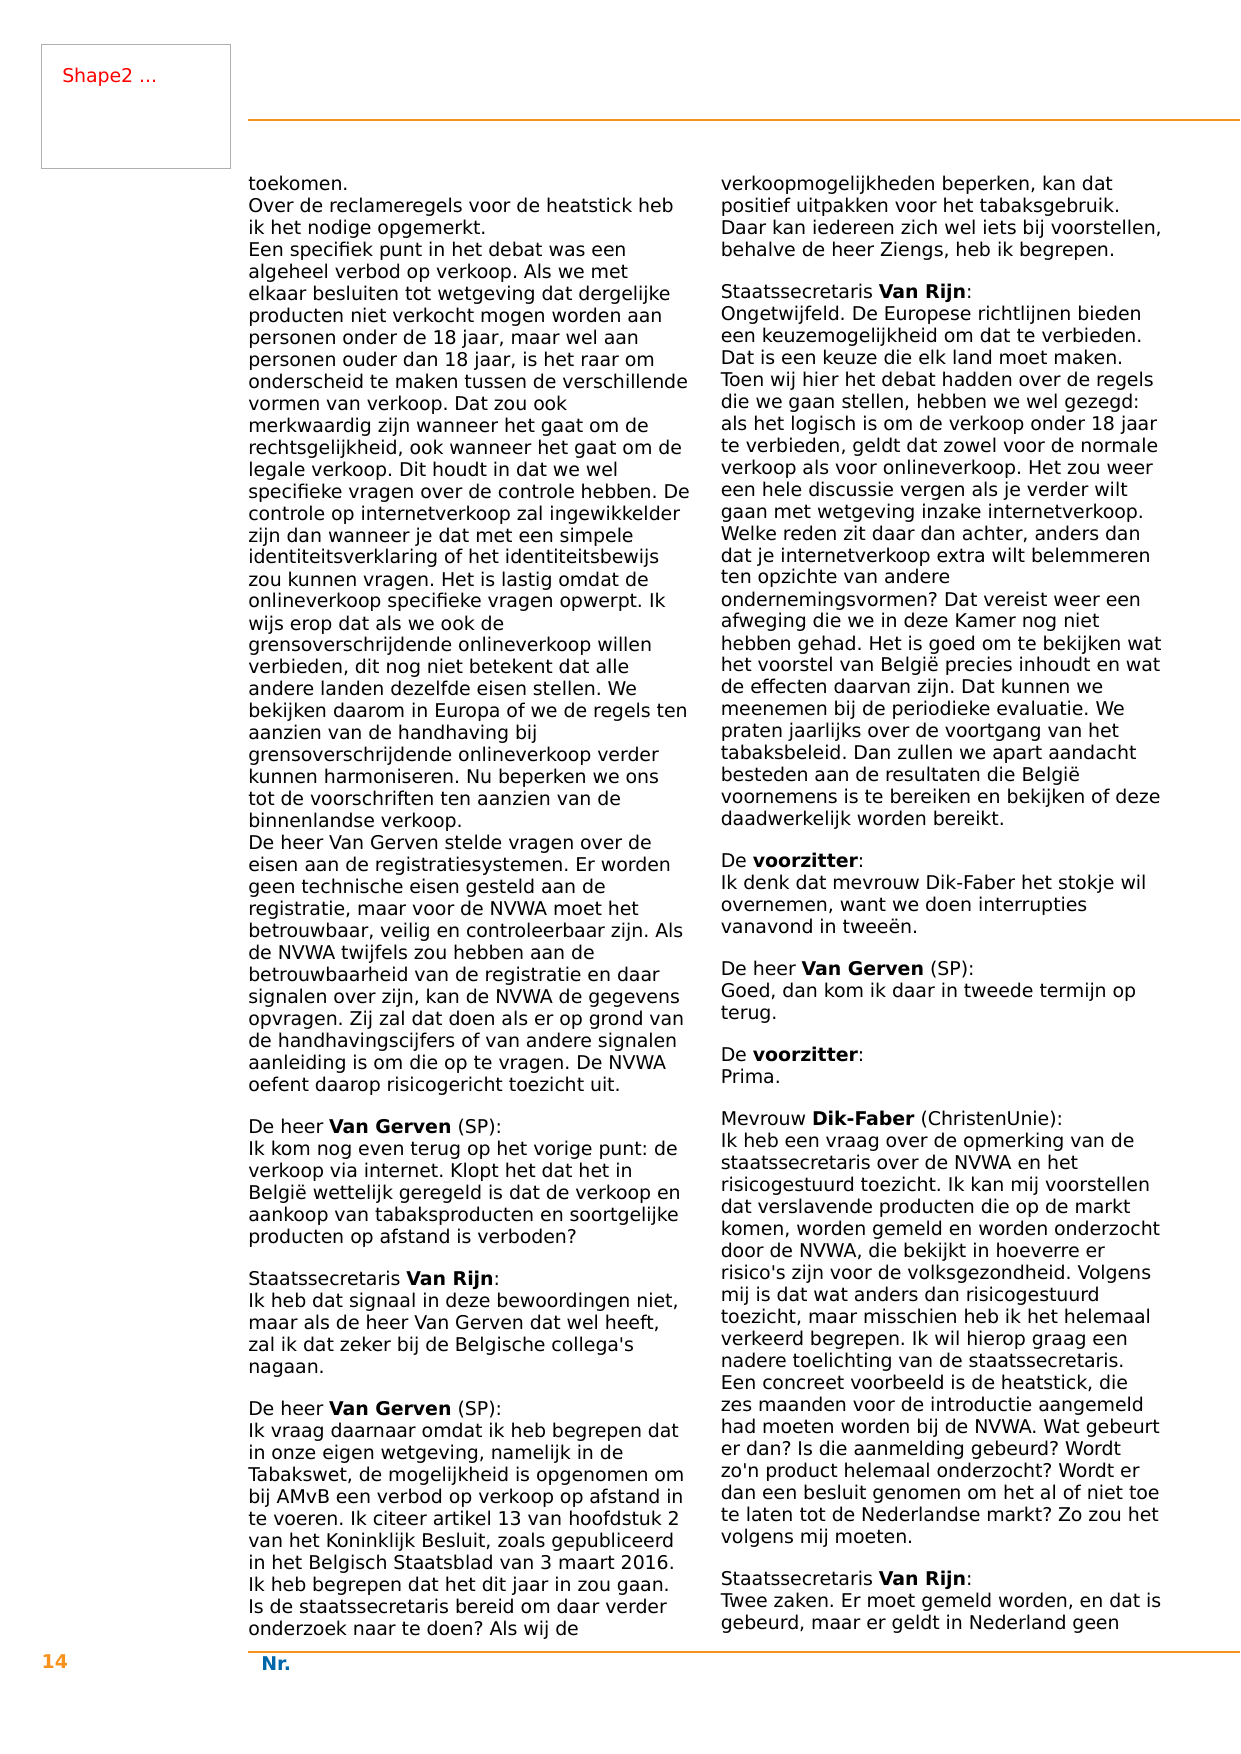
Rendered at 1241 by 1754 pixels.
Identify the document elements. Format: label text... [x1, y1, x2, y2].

text De voorzitter: [721, 850, 1163, 872]
text Een specifiek punt in het debat was een algeheel verbod op verkoop. Als we met elkaar besluiten tot wetgeving dat dergelijke producten niet verkocht mogen worden aan personen onder de 18 jaar, maar wel aan personen ouder dan 18 jaar, is het raar om onderscheid te maken tussen de verschillende vormen van verkoop. Dat zou ook merkwaardig zijn wanneer het gaat om de rechtsgelijkheid, ook wanneer het gaat om de legale verkoop. Dit houdt in dat we wel specifieke vragen over de controle hebben. De controle op internetverkoop zal ingewikkelder zijn dan wanneer je dat met een simpele identiteitsverklaring of het identiteitsbewijs zou kunnen vragen. Het is lastig omdat de onlineverkoop specifieke vragen opwerpt. Ik wijs erop dat als we ook de grensoverschrijdende onlineverkoop willen verbieden, dit nog niet betekent dat alle andere landen dezelfde eisen stellen. We bekijken daarom in Europa of we de regels ten aanzien van de handhaving bij grensoverschrijdende onlineverkoop verder kunnen harmoniseren. Nu beperken we ons tot de voorschriften ten aanzien van de binnenlandse verkoop. [248, 239, 691, 832]
text De voorzitter: [721, 1044, 1163, 1066]
text Ik kom nog even terug op het vorige punt: de verkoop via internet. Klopt het dat het in België wettelijk geregeld is dat de verkoop en aankoop van tabaksproducten en soortgelijke producten op afstand is verboden? [248, 1138, 691, 1248]
text verkoopmogelijkheden beperken, kan dat positief uitpakken voor het tabaksgebruik. Daar kan iedereen zich wel iets bij voorstellen, behalve de heer Ziengs, heb ik begrepen. [721, 173, 1163, 261]
text Ik denk dat mevrouw Dik-Faber het stokje wil overnemen, want we doen interrupties vanavond in tweeën. [721, 872, 1163, 938]
text Prima. [721, 1066, 1163, 1088]
text toekomen. [248, 173, 691, 195]
text De heer Van Gerven (SP): [721, 958, 1163, 980]
text De heer Van Gerven stelde vragen over de eisen aan de registratiesystemen. Er worden geen technische eisen gesteld aan de registratie, maar voor de NVWA moet het betrouwbaar, veilig en controleerbaar zijn. Als de NVWA twijfels zou hebben aan de betrouwbaarheid van de registratie en daar signalen over zijn, kan de NVWA de gegevens opvragen. Zij zal dat doen als er op grond van de handhavingscijfers of van andere signalen aanleiding is om die op te vragen. De NVWA oefent daarop risicogericht toezicht uit. [248, 832, 691, 1096]
text Staatssecretaris Van Rijn: [248, 1268, 691, 1290]
text Goed, dan kom ik daar in tweede termijn op terug. [721, 980, 1163, 1024]
text Staatssecretaris Van Rijn: [721, 281, 1163, 303]
text Twee zaken. Er moet gemeld worden, en dat is gebeurd, maar er geldt in Nederland geen [721, 1589, 1163, 1633]
text Staatssecretaris Van Rijn: [721, 1568, 1163, 1589]
text Ik heb dat signaal in deze bewoordingen niet, maar als de heer Van Gerven dat wel heeft, zal ik dat zeker bij de Belgische collega's nagaan. [248, 1290, 691, 1378]
text De heer Van Gerven (SP): [248, 1116, 691, 1138]
text Mevrouw Dik-Faber (ChristenUnie): [721, 1108, 1163, 1130]
text De heer Van Gerven (SP): [248, 1398, 691, 1420]
text Ik vraag daarnaar omdat ik heb begrepen dat in onze eigen wetgeving, namelijk in de Tabakswet, de mogelijkheid is opgenomen om bij AMvB een verbod op verkoop op afstand in te voeren. Ik citeer artikel 13 van hoofdstuk 2 van het Koninklijk Besluit, zoals gepubliceerd in het Belgisch Staatsblad van 3 maart 2016. Ik heb begrepen dat het dit jaar in zou gaan. Is de staatssecretaris bereid om daar verder onderzoek naar te doen? Als wij de [248, 1420, 691, 1639]
text Ongetwijfeld. De Europese richtlijnen bieden een keuzemogelijkheid om dat te verbieden. Dat is een keuze die elk land moet maken. Toen wij hier het debat hadden over de regels die we gaan stellen, hebben we wel gezegd: als het logisch is om de verkoop onder 18 jaar te verbieden, geldt dat zowel voor de normale verkoop als voor onlineverkoop. Het zou weer een hele discussie vergen als je verder wilt gaan met wetgeving inzake internetverkoop. Welke reden zit daar dan achter, anders dan dat je internetverkoop extra wilt belemmeren ten opzichte van andere ondernemingsvormen? Dat vereist weer een afweging die we in deze Kamer nog niet hebben gehad. Het is goed om te bekijken wat het voorstel van België precies inhoudt en wat de effecten daarvan zijn. Dat kunnen we meenemen bij de periodieke evaluatie. We praten jaarlijks over de voortgang van het tabaksbeleid. Dan zullen we apart aandacht besteden aan de resultaten die België voornemens is te bereiken en bekijken of deze daadwerkelijk worden bereikt. [721, 303, 1163, 830]
text Over de reclameregels voor de heatstick heb ik het nodige opgemerkt. [248, 195, 691, 239]
text Ik heb een vraag over de opmerking van de staatssecretaris over de NVWA en het risicogestuurd toezicht. Ik kan mij voorstellen dat verslavende producten die op de markt komen, worden gemeld en worden onderzocht door de NVWA, die bekijkt in hoeverre er risico's zijn voor de volksgezondheid. Volgens mij is dat wat anders dan risicogestuurd toezicht, maar misschien heb ik het helemaal verkeerd begrepen. Ik wil hierop graag een nadere toelichting van de staatssecretaris. Een concreet voorbeeld is de heatstick, die zes maanden voor de introductie aangemeld had moeten worden bij de NVWA. Wat gebeurt er dan? Is die aanmelding gebeurd? Wordt zo'n product helemaal onderzocht? Wordt er dan een besluit genomen om het al of niet toe te laten tot de Nederlandse markt? Zo zou het volgens mij moeten. [721, 1130, 1163, 1548]
